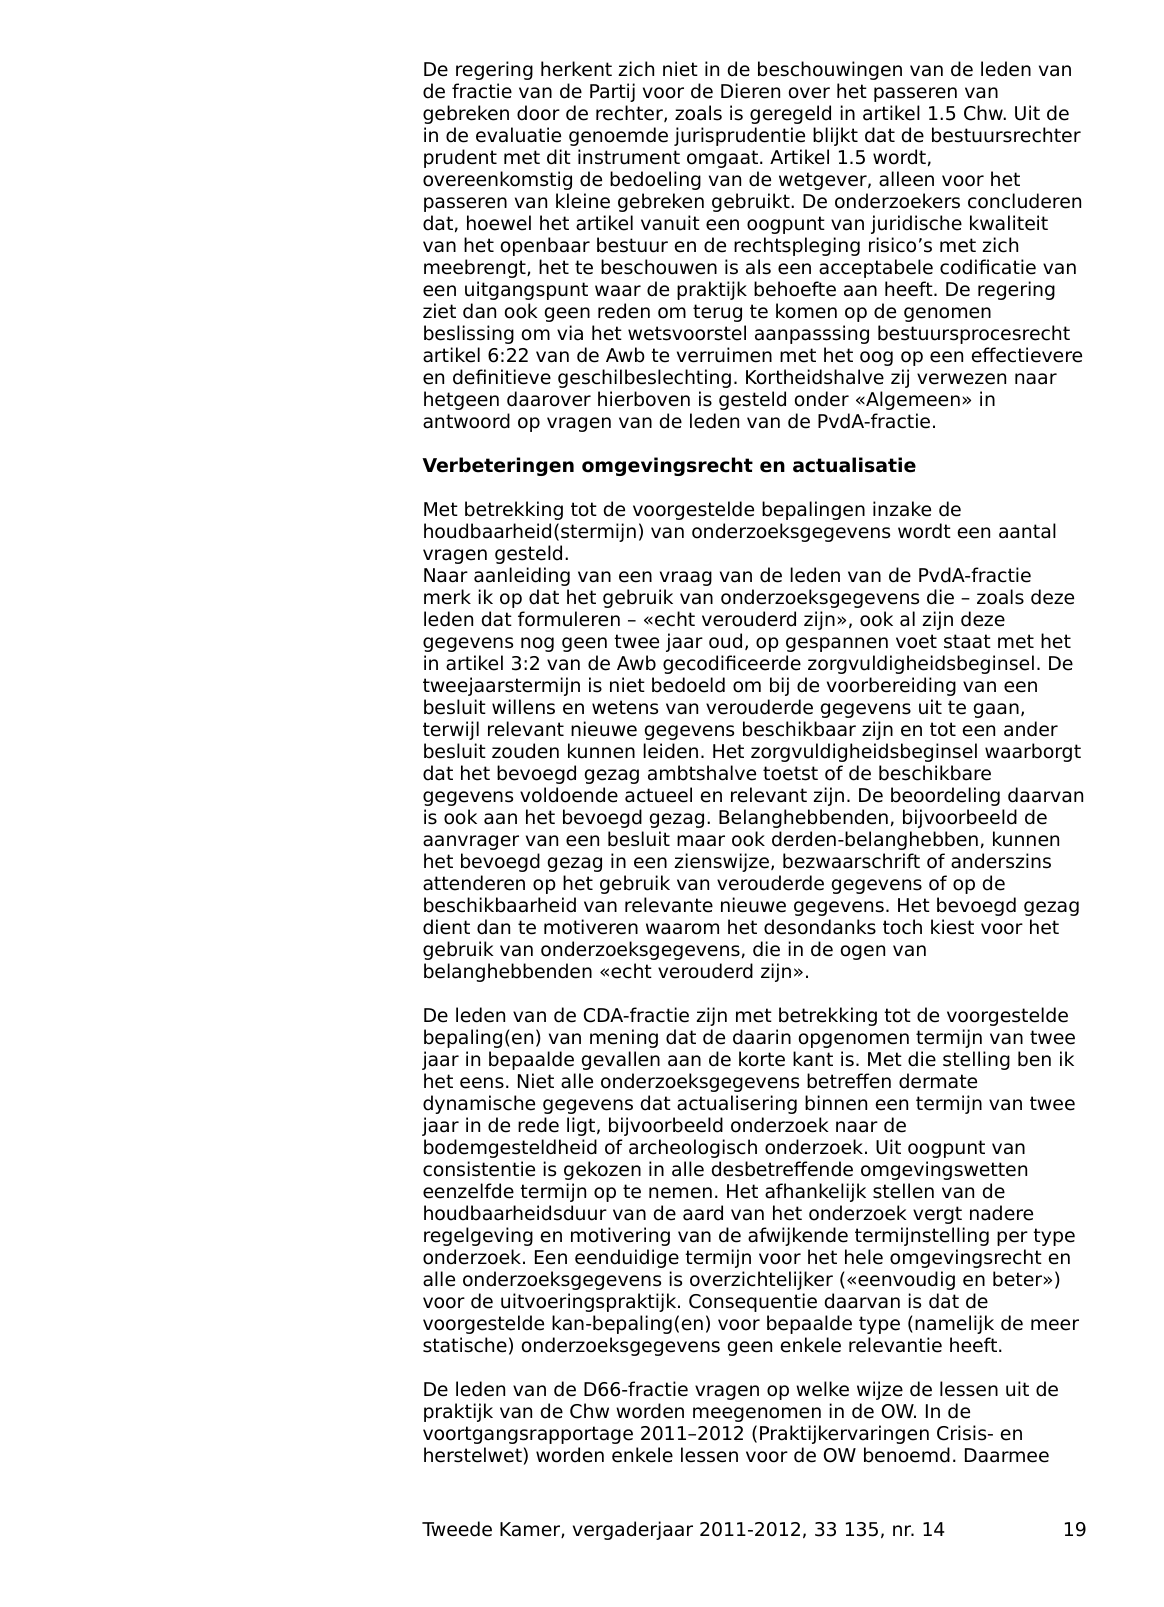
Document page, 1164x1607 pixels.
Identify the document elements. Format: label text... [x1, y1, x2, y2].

text Met betrekking tot de voorgestelde bepalingen inzake de houdbaarheid(stermijn) van onderzoeksgegevens wordt een aantal vragen gesteld. [422, 499, 1087, 565]
text Naar aanleiding van een vraag van de leden van de PvdA-fractie merk ik op dat het gebruik van onderzoeksgegevens die – zoals deze leden dat formuleren – «echt verouderd zijn», ook al zijn deze gegevens nog geen twee jaar oud, op gespannen voet staat met het in artikel 3:2 van de Awb gecodificeerde zorgvuldigheidsbeginsel. De tweejaarstermijn is niet bedoeld om bij de voorbereiding van een besluit willens en wetens van verouderde gegevens uit te gaan, terwijl relevant nieuwe gegevens beschikbaar zijn en tot een ander besluit zouden kunnen leiden. Het zorgvuldigheidsbeginsel waarborgt dat het bevoegd gezag ambtshalve toetst of de beschikbare gegevens voldoende actueel en relevant zijn. De beoordeling daarvan is ook aan het bevoegd gezag. Belanghebbenden, bijvoorbeeld de aanvrager van een besluit maar ook derden-belanghebben, kunnen het bevoegd gezag in een zienswijze, bezwaarschrift of anderszins attenderen op het gebruik van verouderde gegevens of op de beschikbaarheid van relevante nieuwe gegevens. Het bevoegd gezag dient dan te motiveren waarom het desondanks toch kiest voor het gebruik van onderzoeksgegevens, die in de ogen van belanghebbenden «echt verouderd zijn». [422, 565, 1087, 983]
subtitle Verbeteringen omgevingsrecht en actualisatie [422, 455, 1087, 477]
text De leden van de CDA-fractie zijn met betrekking tot de voorgestelde bepaling(en) van mening dat de daarin opgenomen termijn van twee jaar in bepaalde gevallen aan de korte kant is. Met die stelling ben ik het eens. Niet alle onderzoeksgegevens betreffen dermate dynamische gegevens dat actualisering binnen een termijn van twee jaar in de rede ligt, bijvoorbeeld onderzoek naar de bodemgesteldheid of archeologisch onderzoek. Uit oogpunt van consistentie is gekozen in alle desbetreffende omgevingswetten eenzelfde termijn op te nemen. Het afhankelijk stellen van de houdbaarheidsduur van de aard van het onderzoek vergt nadere regelgeving en motivering van de afwijkende termijnstelling per type onderzoek. Een eenduidige termijn voor het hele omgevingsrecht en alle onderzoeksgegevens is overzichtelijker («eenvoudig en beter») voor de uitvoeringspraktijk. Consequentie daarvan is dat de voorgestelde kan-bepaling(en) voor bepaalde type (namelijk de meer statische) onderzoeksgegevens geen enkele relevantie heeft. [422, 1005, 1087, 1356]
text De regering herkent zich niet in de beschouwingen van de leden van de fractie van de Partij voor de Dieren over het passeren van gebreken door de rechter, zoals is geregeld in artikel 1.5 Chw. Uit de in de evaluatie genoemde jurisprudentie blijkt dat de bestuursrechter prudent met dit instrument omgaat. Artikel 1.5 wordt, overeenkomstig de bedoeling van de wetgever, alleen voor het passeren van kleine gebreken gebruikt. De onderzoekers concluderen dat, hoewel het artikel vanuit een oogpunt van juridische kwaliteit van het openbaar bestuur en de rechtspleging risico’s met zich meebrengt, het te beschouwen is als een acceptabele codificatie van een uitgangspunt waar de praktijk behoefte aan heeft. De regering ziet dan ook geen reden om terug te komen op de genomen beslissing om via het wetsvoorstel aanpasssing bestuursprocesrecht artikel 6:22 van de Awb te verruimen met het oog op een effectievere en definitieve geschilbeslechting. Kortheidshalve zij verwezen naar hetgeen daarover hierboven is gesteld onder «Algemeen» in antwoord op vragen van de leden van de PvdA-fractie. [422, 59, 1087, 433]
text De leden van de D66-fractie vragen op welke wijze de lessen uit de praktijk van de Chw worden meegenomen in de OW. In de voortgangsrapportage 2011–2012 (Praktijkervaringen Crisis- en herstelwet) worden enkele lessen voor de OW benoemd. Daarmee [422, 1379, 1087, 1467]
